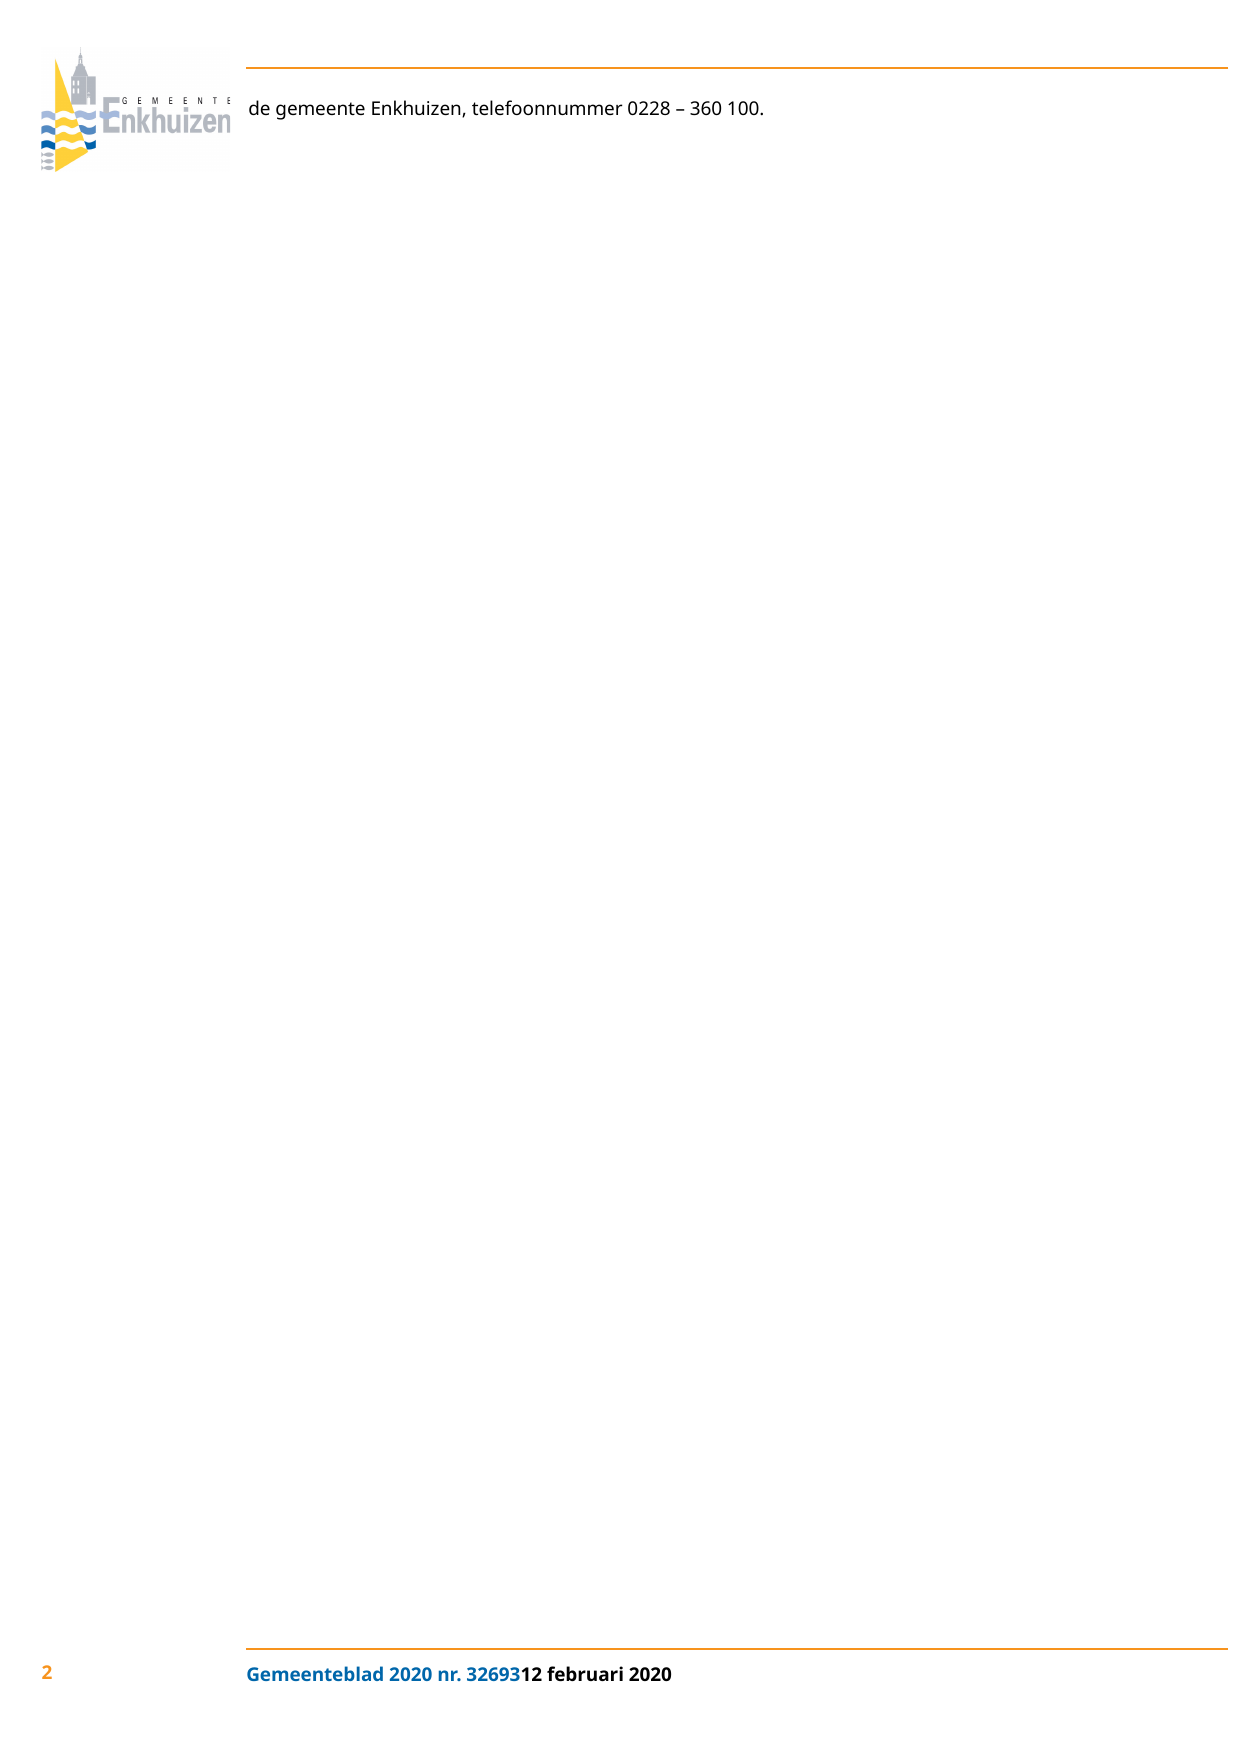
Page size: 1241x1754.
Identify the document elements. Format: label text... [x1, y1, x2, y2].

picture [41, 47, 231, 172]
text de gemeente Enkhuizen, telefoonnummer 0228 – 360 100. [248, 95, 1152, 121]
